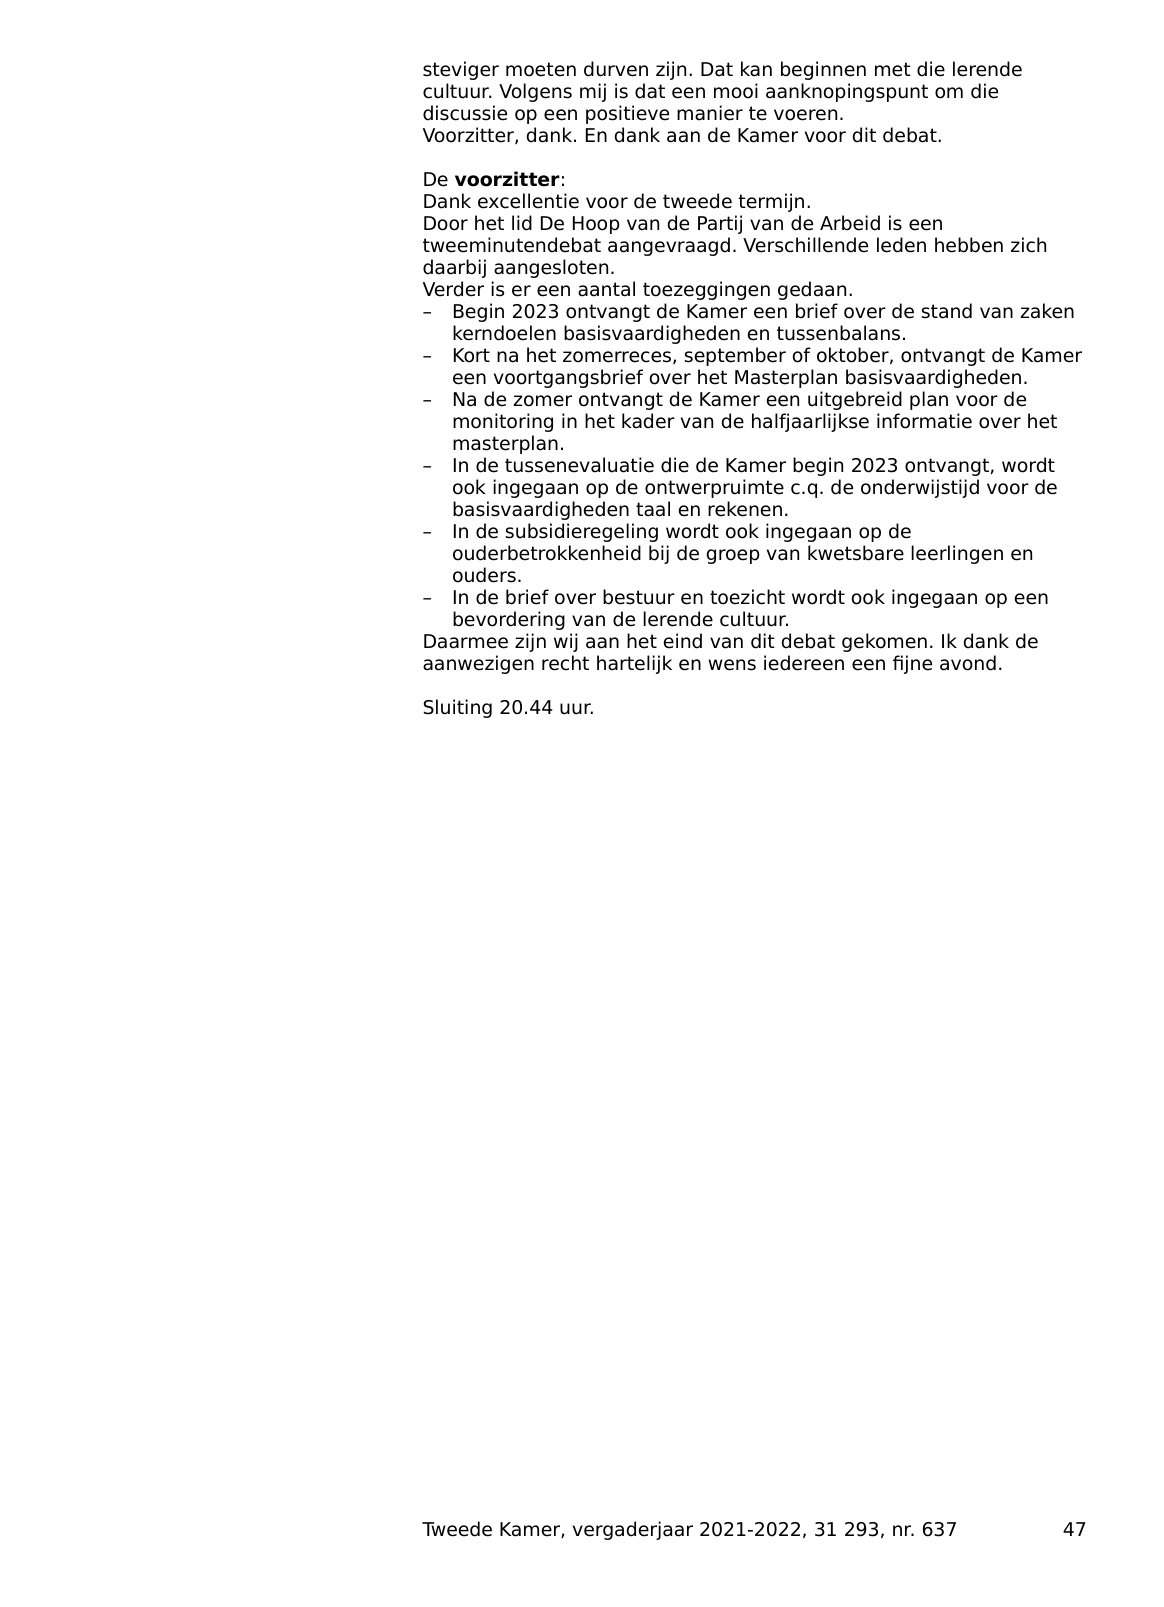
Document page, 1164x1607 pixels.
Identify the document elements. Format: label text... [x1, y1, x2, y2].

text Verder is er een aantal toezeggingen gedaan. [422, 279, 1087, 301]
text Door het lid De Hoop van de Partij van de Arbeid is een tweeminutendebat aangevraagd. Verschillende leden hebben zich daarbij aangesloten. [422, 213, 1087, 279]
text – In de tussenevaluatie die de Kamer begin 2023 ontvangt, wordt ook ingegaan op de ontwerpruimte c.q. de onderwijstijd voor de basisvaardigheden taal en rekenen. [422, 455, 1087, 521]
text Sluiting 20.44 uur. [422, 697, 1087, 719]
text – In de brief over bestuur en toezicht wordt ook ingegaan op een bevordering van de lerende cultuur. [422, 587, 1087, 631]
text – Kort na het zomerreces, september of oktober, ontvangt de Kamer een voortgangsbrief over het Masterplan basisvaardigheden. [422, 345, 1087, 389]
text Daarmee zijn wij aan het eind van dit debat gekomen. Ik dank de aanwezigen recht hartelijk en wens iedereen een fijne avond. [422, 631, 1087, 675]
text Dank excellentie voor de tweede termijn. [422, 191, 1087, 213]
text – Begin 2023 ontvangt de Kamer een brief over de stand van zaken kerndoelen basisvaardigheden en tussenbalans. [422, 301, 1087, 345]
text – In de subsidieregeling wordt ook ingegaan op de ouderbetrokkenheid bij de groep van kwetsbare leerlingen en ouders. [422, 521, 1087, 587]
text steviger moeten durven zijn. Dat kan beginnen met die lerende cultuur. Volgens mij is dat een mooi aanknopingspunt om die discussie op een positieve manier te voeren. [422, 59, 1087, 125]
text Voorzitter, dank. En dank aan de Kamer voor dit debat. [422, 125, 1087, 147]
text De voorzitter: [422, 169, 1087, 191]
text – Na de zomer ontvangt de Kamer een uitgebreid plan voor de monitoring in het kader van de halfjaarlijkse informatie over het masterplan. [422, 389, 1087, 455]
